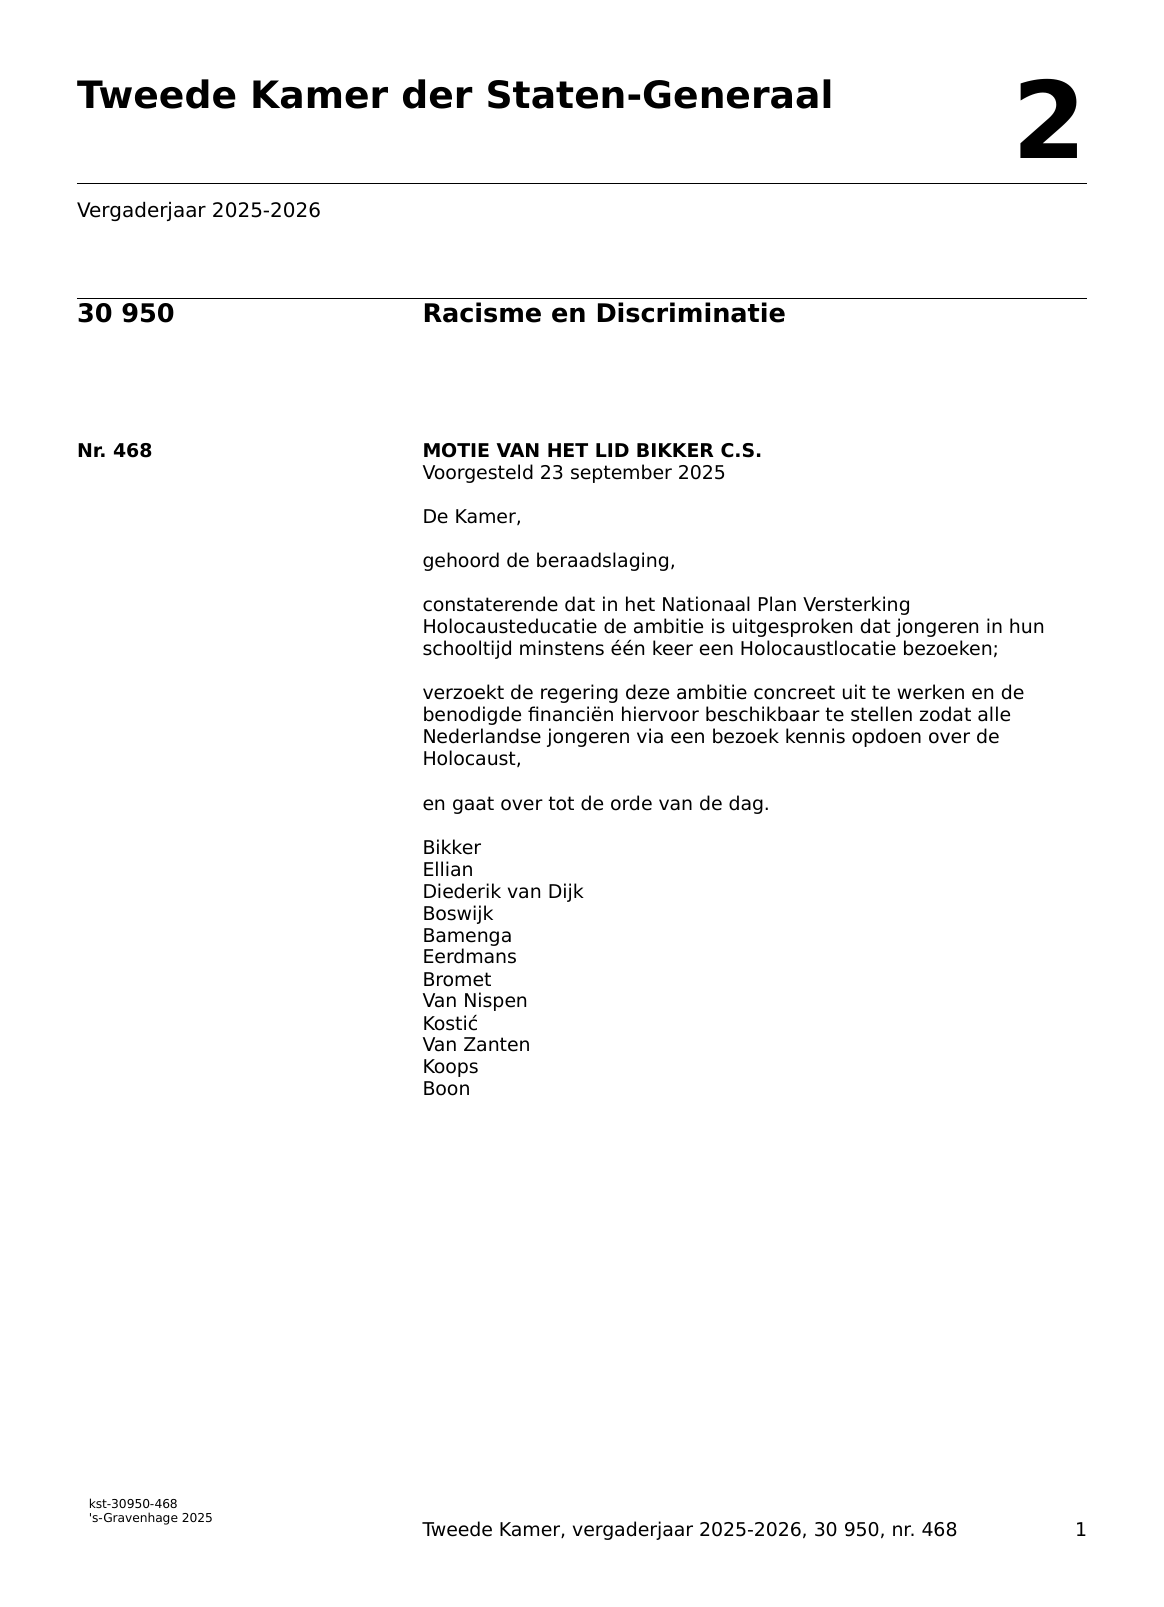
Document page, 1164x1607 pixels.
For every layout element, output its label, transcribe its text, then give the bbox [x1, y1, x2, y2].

text Kostić [422, 1012, 1087, 1034]
text De Kamer, [422, 506, 1087, 528]
text Ellian [422, 858, 1087, 881]
table_header 2 [886, 59, 1087, 183]
text en gaat over tot de orde van de dag. [422, 792, 1087, 814]
text Boswijk [422, 902, 1087, 924]
text Boon [422, 1078, 1087, 1100]
text verzoekt de regering deze ambitie concreet uit te werken en de benodigde financiën hiervoor beschikbaar te stellen zodat alle Nederlandse jongeren via een bezoek kennis opdoen over de Holocaust, [422, 682, 1087, 770]
text Koops [422, 1056, 1087, 1078]
text gehoord de beraadslaging, [422, 550, 1087, 572]
subtitle Nr. 468 MOTIE VAN HET LID BIKKER C.S. [77, 440, 1087, 462]
text Eerdmans [422, 946, 1087, 968]
text kst-30950-468 [88, 1497, 323, 1511]
table_header Tweede Kamer der Staten-Generaal [77, 59, 886, 183]
text constaterende dat in het Nationaal Plan Versterking Holocausteducatie de ambitie is uitgesproken dat jongeren in hun schooltijd minstens één keer een Holocaustlocatie bezoeken; [422, 594, 1087, 660]
text Van Nispen [422, 990, 1087, 1012]
table_cell Vergaderjaar 2025-2026 [77, 184, 1087, 298]
text Bamenga [422, 924, 1087, 946]
text Diederik van Dijk [422, 881, 1087, 902]
subtitle 30 950 Racisme en Discriminatie [77, 299, 1087, 329]
text Van Zanten [422, 1034, 1087, 1056]
text Voorgesteld 23 september 2025 [422, 462, 1087, 484]
text Bromet [422, 968, 1087, 990]
text Bikker [422, 837, 1087, 858]
text 's-Gravenhage 2025 [88, 1511, 323, 1525]
